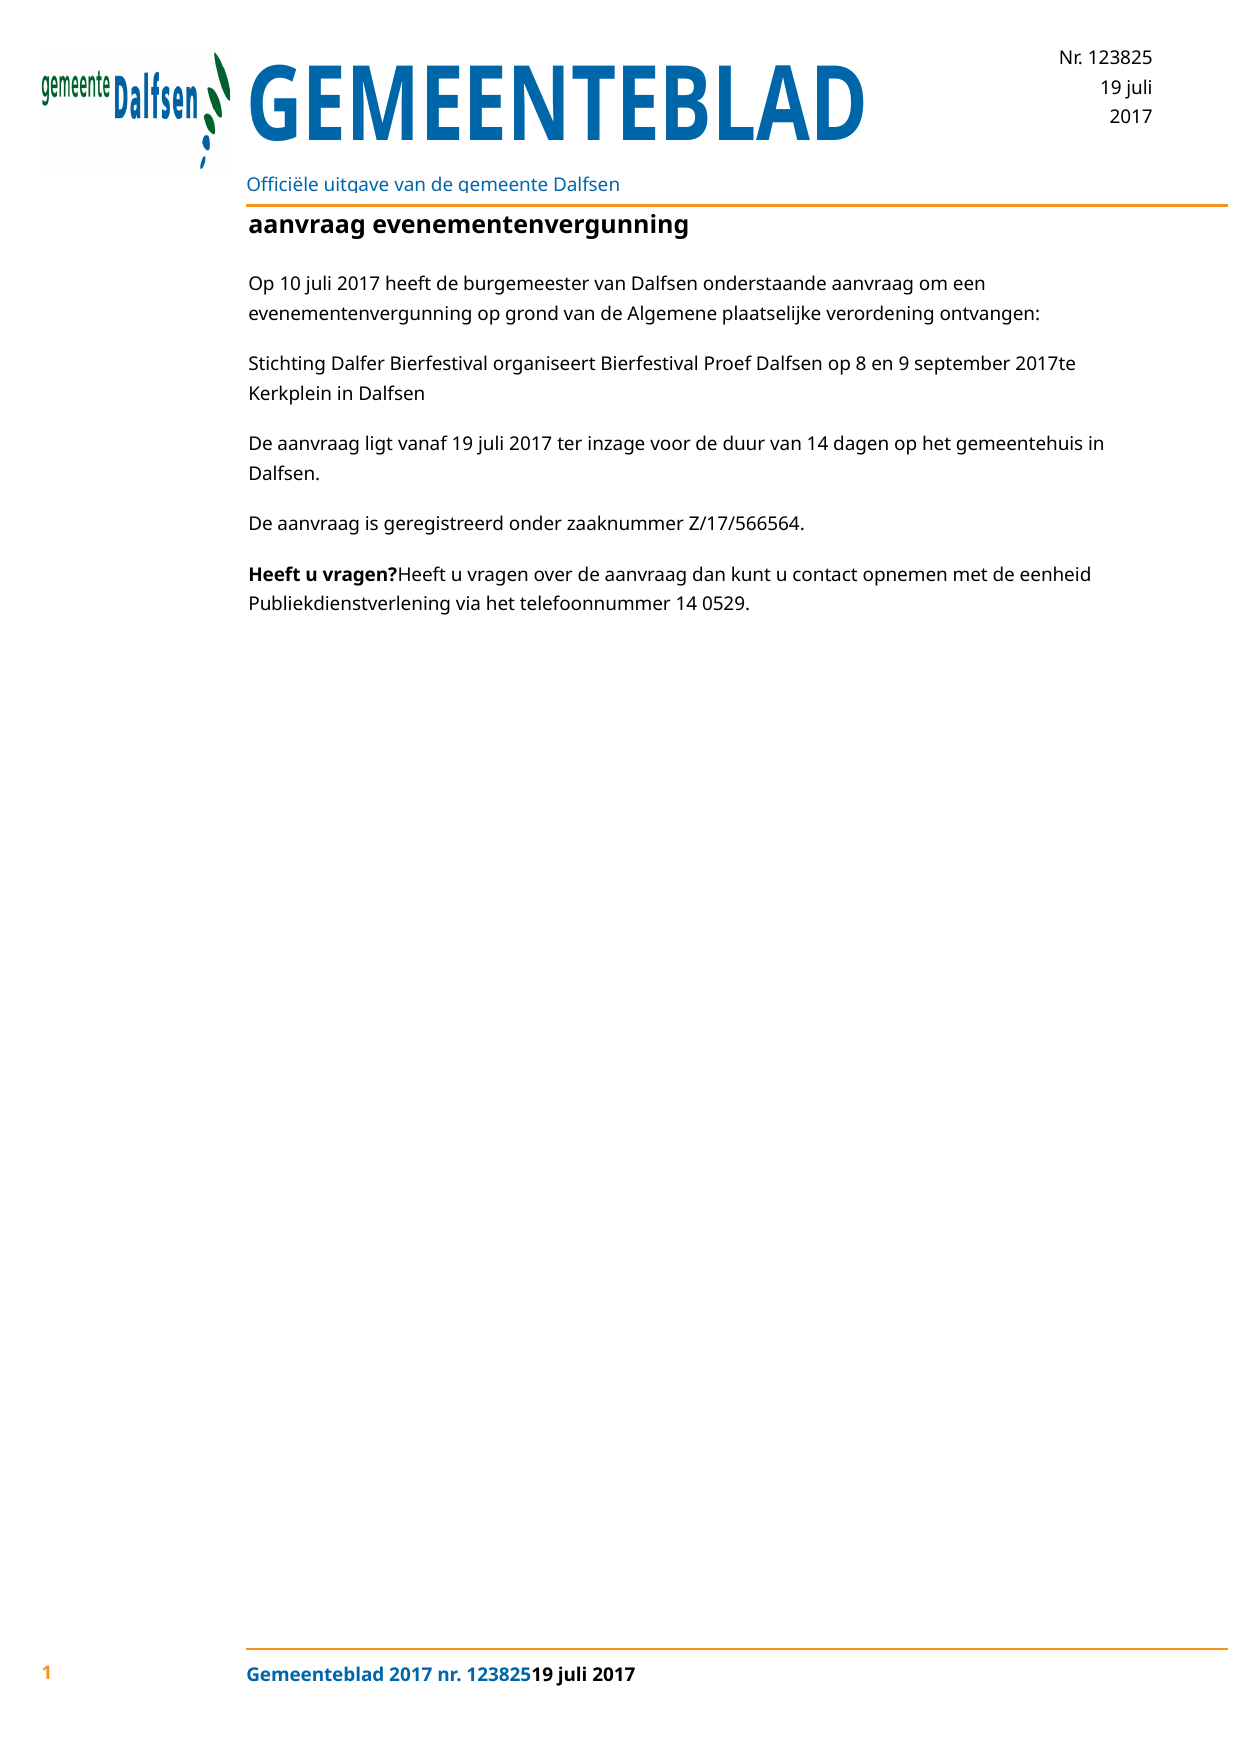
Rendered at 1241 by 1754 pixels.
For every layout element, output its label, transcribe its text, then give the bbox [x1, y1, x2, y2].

text Op 10 juli 2017 heeft de burgemeester van Dalfsen onderstaande aanvraag om een evenementenvergunning op grond van de Algemene plaatselijke verordening ontvangen: [248, 270, 1152, 326]
text De aanvraag ligt vanaf 19 juli 2017 ter inzage voor de duur van 14 dagen op het gemeentehuis in Dalfsen. [248, 430, 1152, 486]
picture [41, 47, 231, 172]
text Heeft u vragen?Heeft u vragen over de aanvraag dan kunt u contact opnemen met de eenheid Publiekdienstverlening via het telefoonnummer 14 0529. [248, 561, 1152, 616]
text De aanvraag is geregistreerd onder zaaknummer Z/17/566564. [248, 510, 1152, 536]
text aanvraag evenementenvergunning [248, 207, 1152, 241]
text Stichting Dalfer Bierfestival organiseert Bierfestival Proef Dalfsen op 8 en 9 september 2017te Kerkplein in Dalfsen [248, 350, 1152, 406]
